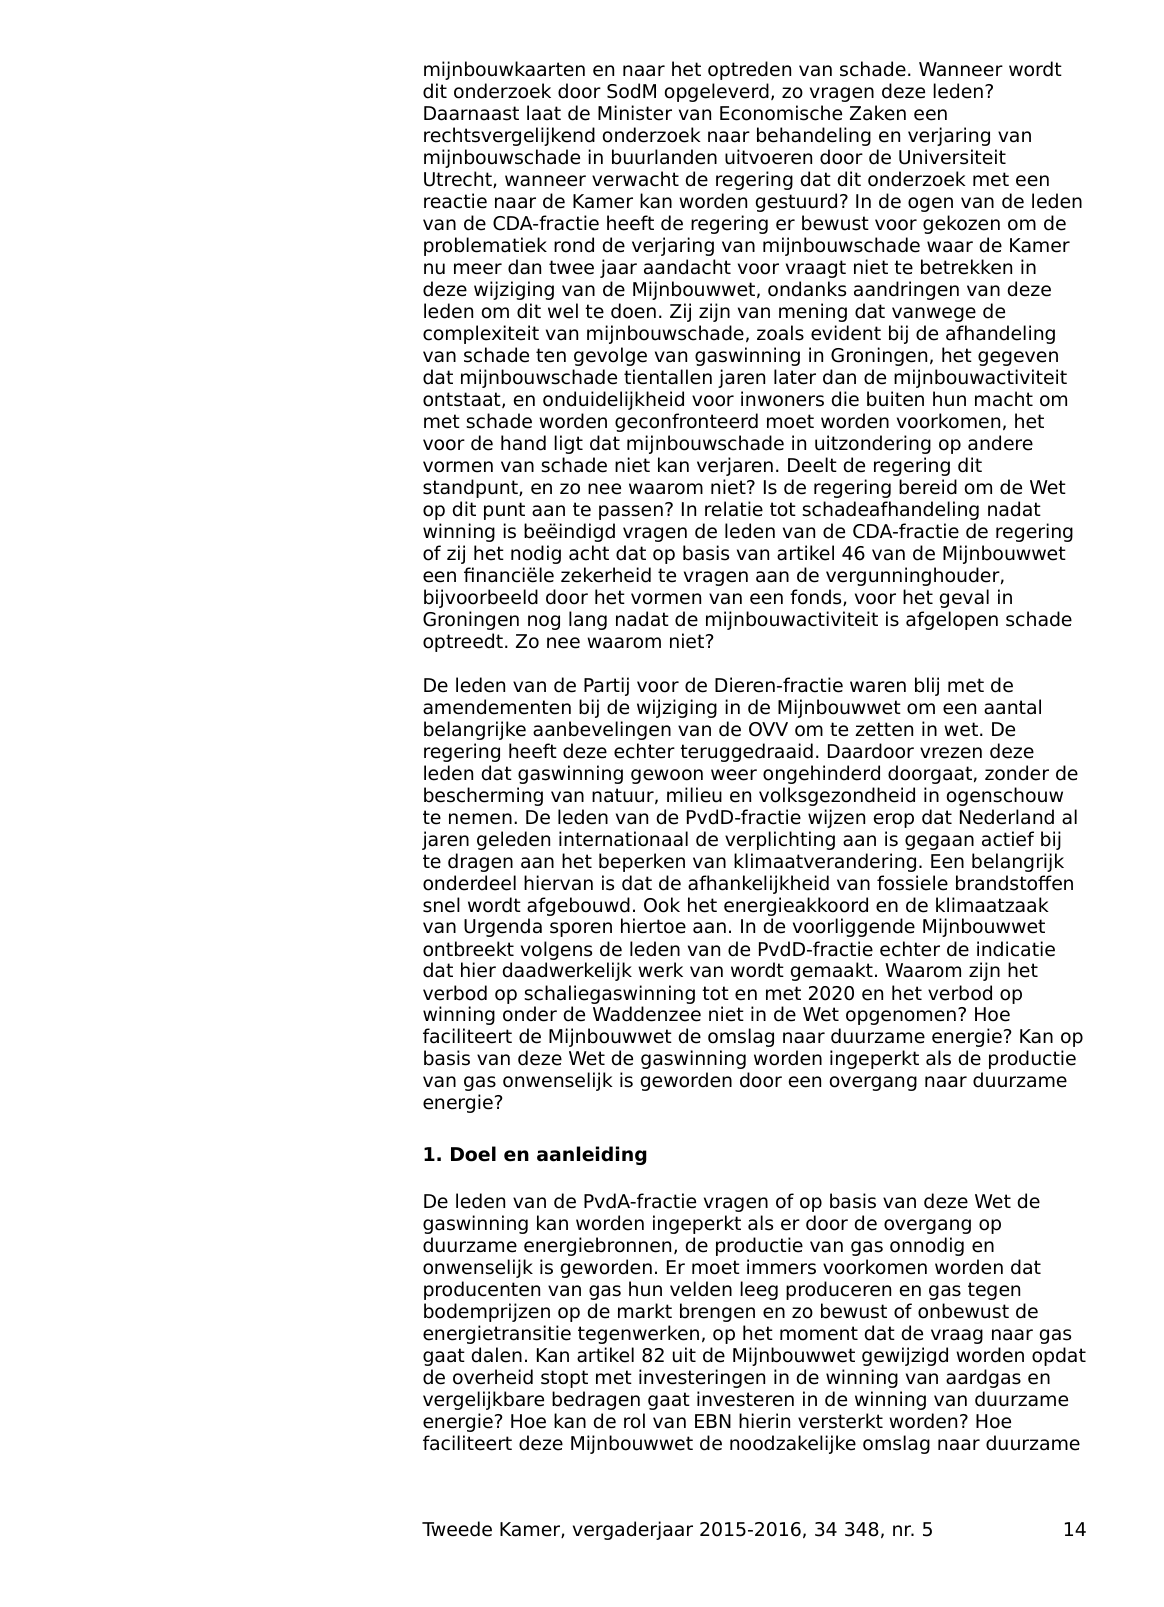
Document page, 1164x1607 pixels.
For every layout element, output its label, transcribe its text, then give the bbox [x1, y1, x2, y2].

subtitle 1. Doel en aanleiding [422, 1144, 1087, 1166]
text De leden van de PvdA-fractie vragen of op basis van deze Wet de gaswinning kan worden ingeperkt als er door de overgang op duurzame energiebronnen, de productie van gas onnodig en onwenselijk is geworden. Er moet immers voorkomen worden dat producenten van gas hun velden leeg produceren en gas tegen bodemprijzen op de markt brengen en zo bewust of onbewust de energietransitie tegenwerken, op het moment dat de vraag naar gas gaat dalen. Kan artikel 82 uit de Mijnbouwwet gewijzigd worden opdat de overheid stopt met investeringen in de winning van aardgas en vergelijkbare bedragen gaat investeren in de winning van duurzame energie? Hoe kan de rol van EBN hierin versterkt worden? Hoe faciliteert deze Mijnbouwwet de noodzakelijke omslag naar duurzame [422, 1191, 1087, 1455]
text mijnbouwkaarten en naar het optreden van schade. Wanneer wordt dit onderzoek door SodM opgeleverd, zo vragen deze leden? Daarnaast laat de Minister van Economische Zaken een rechtsvergelijkend onderzoek naar behandeling en verjaring van mijnbouwschade in buurlanden uitvoeren door de Universiteit Utrecht, wanneer verwacht de regering dat dit onderzoek met een reactie naar de Kamer kan worden gestuurd? In de ogen van de leden van de CDA-fractie heeft de regering er bewust voor gekozen om de problematiek rond de verjaring van mijnbouwschade waar de Kamer nu meer dan twee jaar aandacht voor vraagt niet te betrekken in deze wijziging van de Mijnbouwwet, ondanks aandringen van deze leden om dit wel te doen. Zij zijn van mening dat vanwege de complexiteit van mijnbouwschade, zoals evident bij de afhandeling van schade ten gevolge van gaswinning in Groningen, het gegeven dat mijnbouwschade tientallen jaren later dan de mijnbouwactiviteit ontstaat, en onduidelijkheid voor inwoners die buiten hun macht om met schade worden geconfronteerd moet worden voorkomen, het voor de hand ligt dat mijnbouwschade in uitzondering op andere vormen van schade niet kan verjaren. Deelt de regering dit standpunt, en zo nee waarom niet? Is de regering bereid om de Wet op dit punt aan te passen? In relatie tot schadeafhandeling nadat winning is beëindigd vragen de leden van de CDA-fractie de regering of zij het nodig acht dat op basis van artikel 46 van de Mijnbouwwet een financiële zekerheid te vragen aan de vergunninghouder, bijvoorbeeld door het vormen van een fonds, voor het geval in Groningen nog lang nadat de mijnbouwactiviteit is afgelopen schade optreedt. Zo nee waarom niet? [422, 59, 1087, 652]
text De leden van de Partij voor de Dieren-fractie waren blij met de amendementen bij de wijziging in de Mijnbouwwet om een aantal belangrijke aanbevelingen van de OVV om te zetten in wet. De regering heeft deze echter teruggedraaid. Daardoor vrezen deze leden dat gaswinning gewoon weer ongehinderd doorgaat, zonder de bescherming van natuur, milieu en volksgezondheid in ogenschouw te nemen. De leden van de PvdD-fractie wijzen erop dat Nederland al jaren geleden internationaal de verplichting aan is gegaan actief bij te dragen aan het beperken van klimaatverandering. Een belangrijk onderdeel hiervan is dat de afhankelijkheid van fossiele brandstoffen snel wordt afgebouwd. Ook het energieakkoord en de klimaatzaak van Urgenda sporen hiertoe aan. In de voorliggende Mijnbouwwet ontbreekt volgens de leden van de PvdD-fractie echter de indicatie dat hier daadwerkelijk werk van wordt gemaakt. Waarom zijn het verbod op schaliegaswinning tot en met 2020 en het verbod op winning onder de Waddenzee niet in de Wet opgenomen? Hoe faciliteert de Mijnbouwwet de omslag naar duurzame energie? Kan op basis van deze Wet de gaswinning worden ingeperkt als de productie van gas onwenselijk is geworden door een overgang naar duurzame energie? [422, 675, 1087, 1114]
